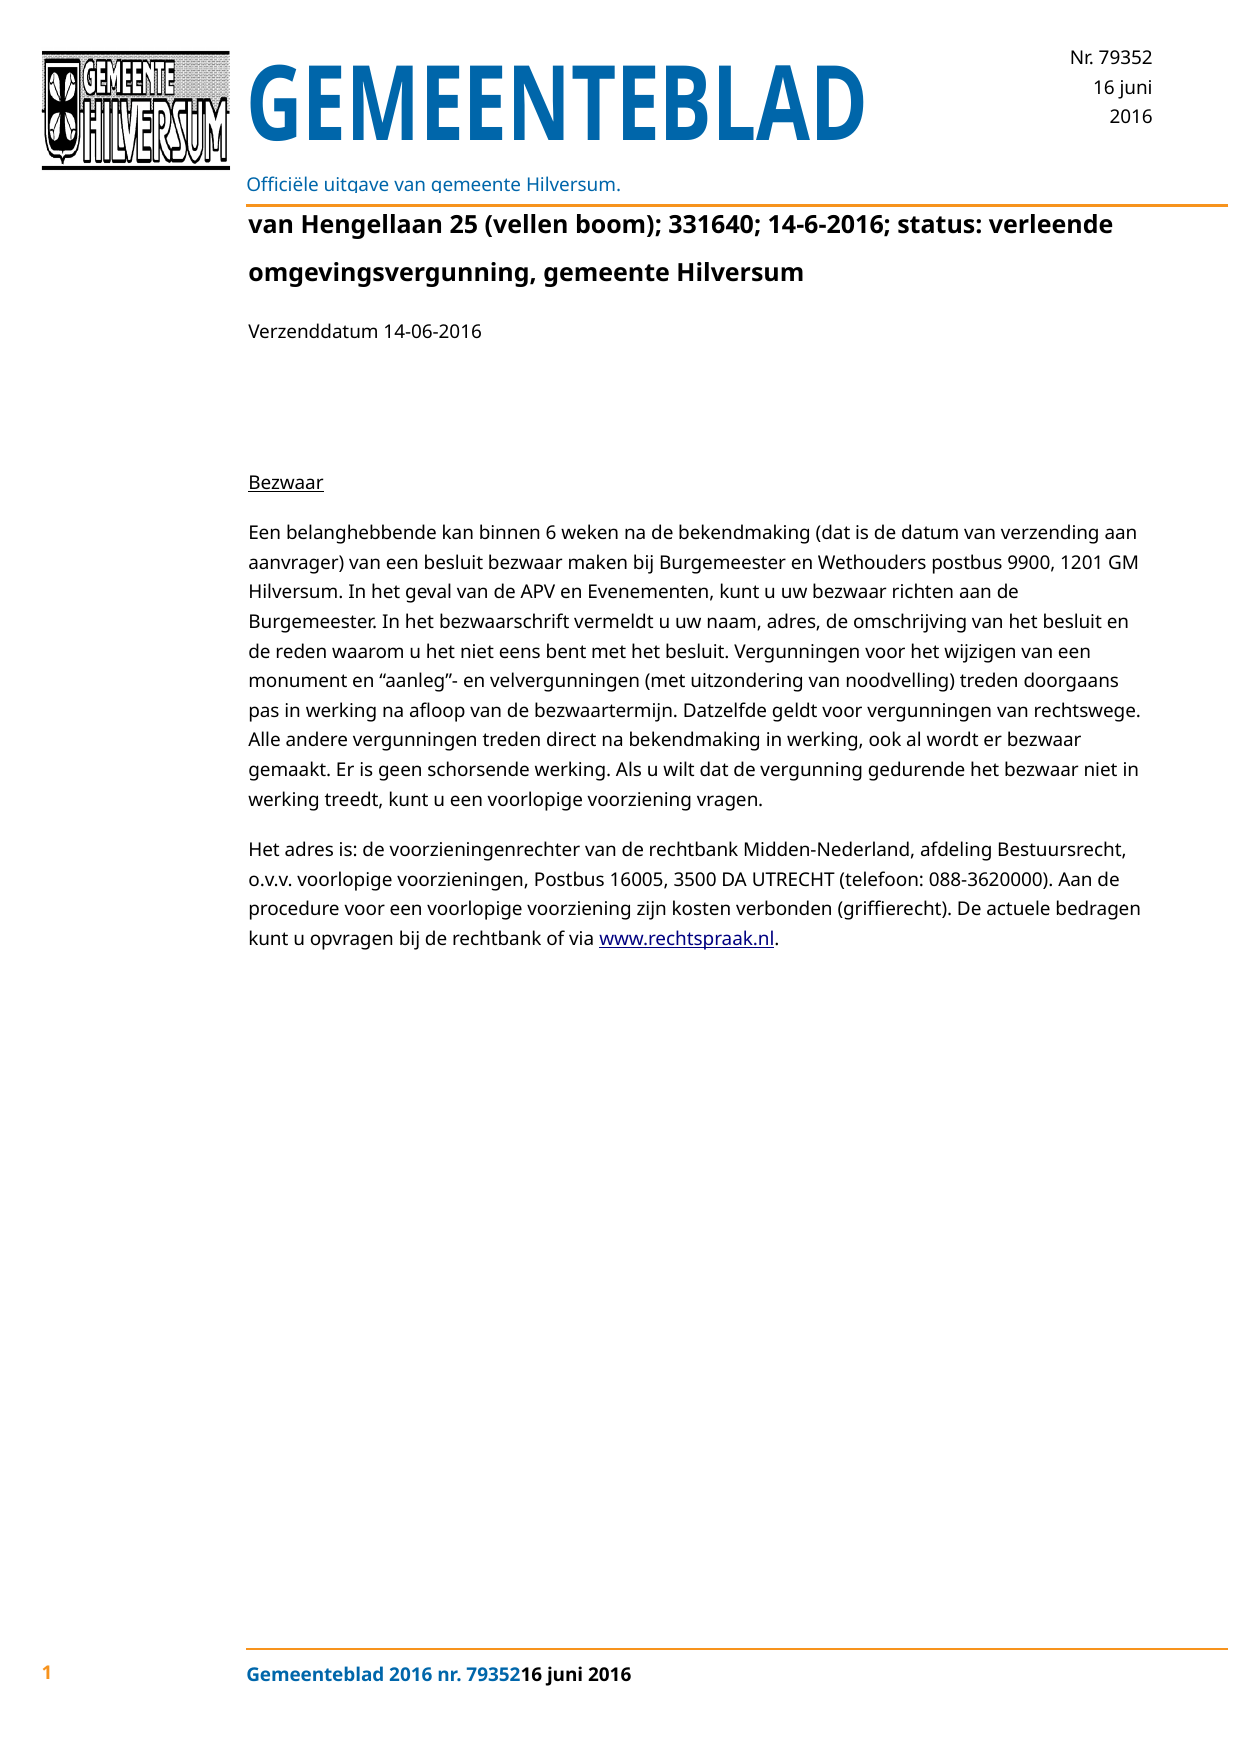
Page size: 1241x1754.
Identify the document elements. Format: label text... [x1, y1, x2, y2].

text van Hengellaan 25 (vellen boom); 331640; 14-6-2016; status: verleende omgevingsvergunning, gemeente Hilversum [248, 207, 1152, 288]
picture [41, 47, 231, 172]
text Een belanghebbende kan binnen 6 weken na de bekendmaking (dat is de datum van verzending aan aanvrager) van een besluit bezwaar maken bij Burgemeester en Wethouders postbus 9900, 1201 GM Hilversum. In het geval van de APV en Evenementen, kunt u uw bezwaar richten aan de Burgemeester. In het bezwaarschrift vermeldt u uw naam, adres, de omschrijving van het besluit en de reden waarom u het niet eens bent met het besluit. Vergunningen voor het wijzigen van een monument en “aanleg”- en velvergunningen (met uitzondering van noodvelling) treden doorgaans pas in werking na afloop van de bezwaartermijn. Datzelfde geldt voor vergunningen van rechtswege. Alle andere vergunningen treden direct na bekendmaking in werking, ook al wordt er bezwaar gemaakt. Er is geen schorsende werking. Als u wilt dat de vergunning gedurende het bezwaar niet in werking treedt, kunt u een voorlopige voorziening vragen. [248, 519, 1152, 812]
text Bezwaar [248, 469, 1152, 495]
text Verzenddatum 14-06-2016 [248, 318, 1152, 344]
text Het adres is: de voorzieningenrechter van de rechtbank Midden-Nederland, afdeling Bestuursrecht, o.v.v. voorlopige voorzieningen, Postbus 16005, 3500 DA UTRECHT (telefoon: 088-3620000). Aan de procedure voor een voorlopige voorziening zijn kosten verbonden (griffierecht). De actuele bedragen kunt u opvragen bij de rechtbank of via www.rechtspraak.nl. [248, 836, 1152, 951]
